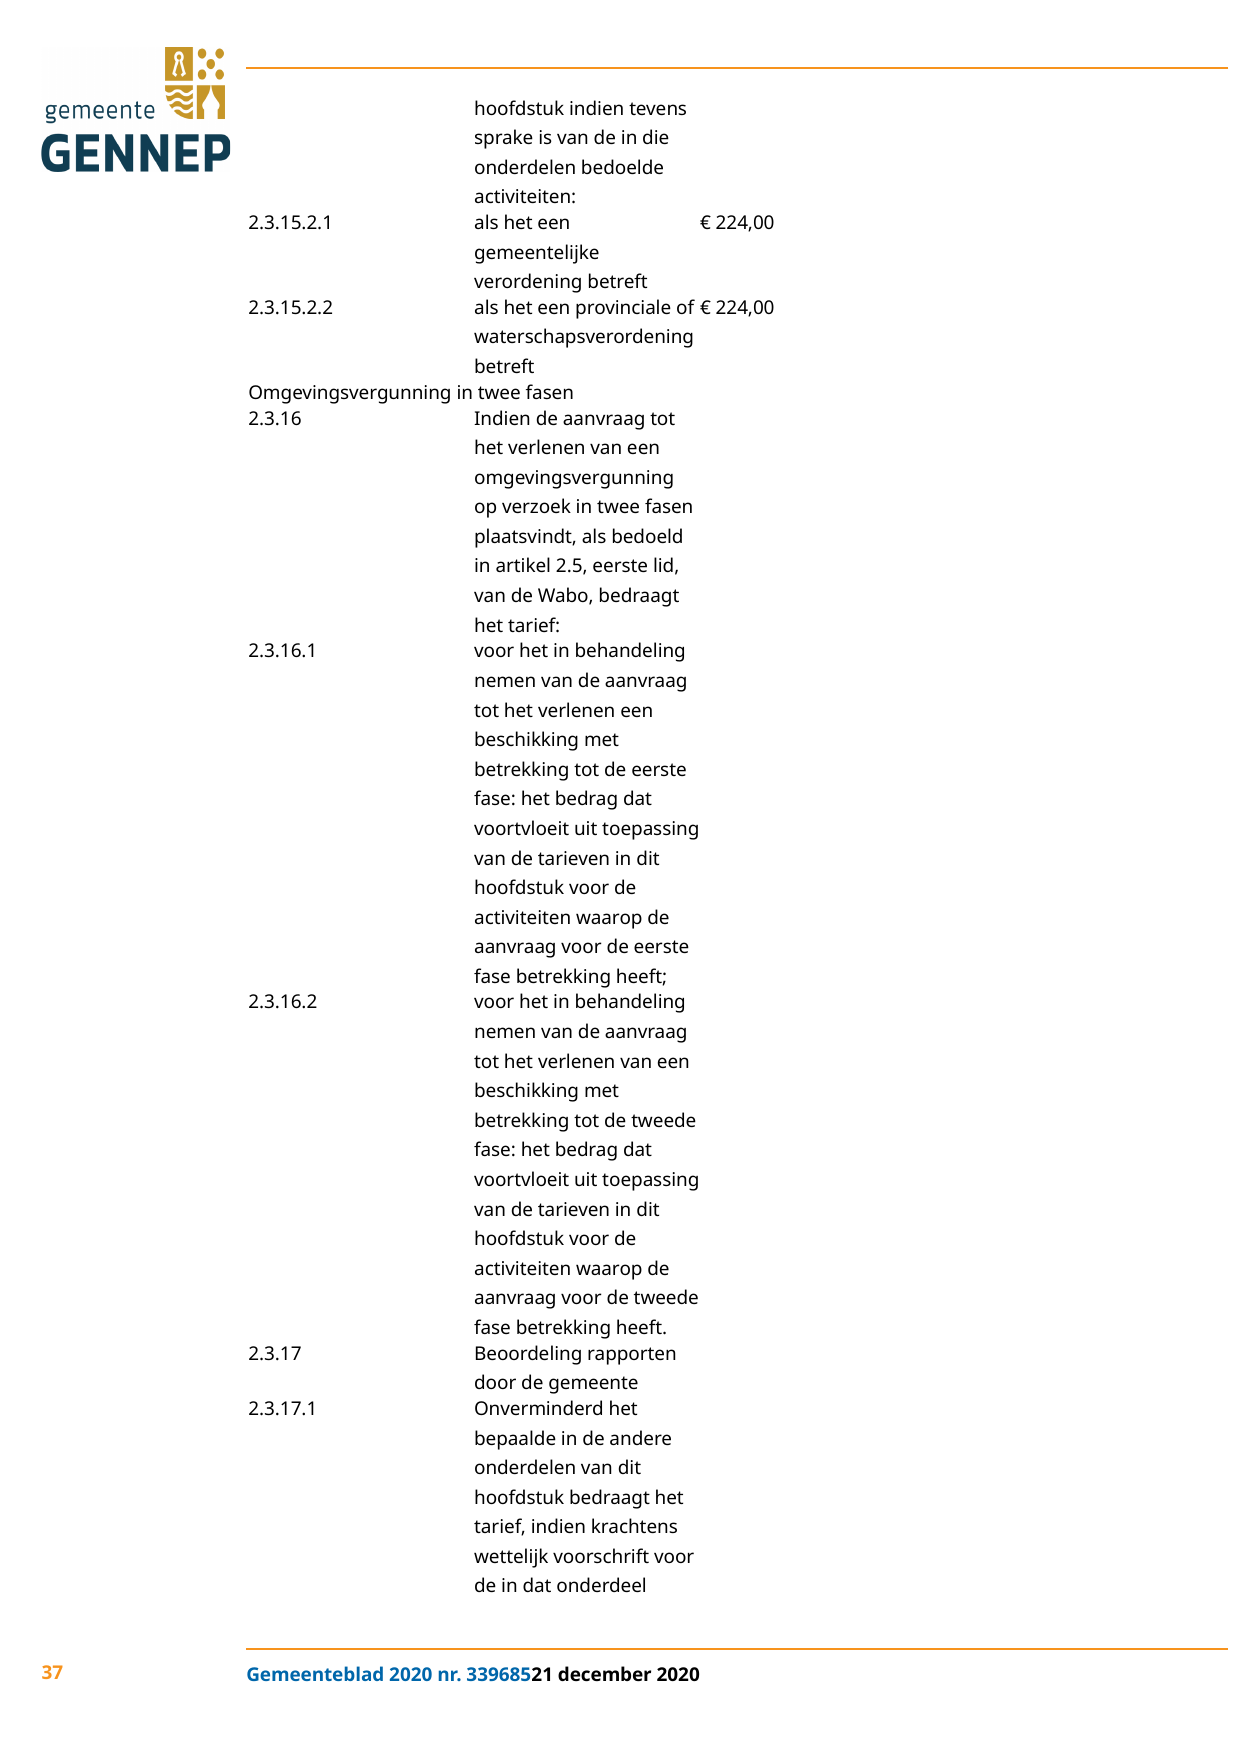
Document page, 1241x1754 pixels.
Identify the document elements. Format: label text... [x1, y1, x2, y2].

table_cell 2.3.17 [248, 1340, 474, 1395]
table_cell [700, 1340, 926, 1395]
table_cell hoofdstuk indien tevens sprake is van de in die onderdelen bedoelde activiteiten: [474, 95, 700, 209]
table_cell [926, 405, 1152, 638]
table_cell voor het in behandeling nemen van de aanvraag tot het verlenen een beschikking met betrekking tot de eerste fase: het bedrag dat voortvloeit uit toepassing van de tarieven in dit hoofdstuk voor de activiteiten waarop de aanvraag voor de eerste fase betrekking heeft; [474, 638, 700, 989]
table_cell voor het in behandeling nemen van de aanvraag tot het verlenen van een beschikking met betrekking tot de tweede fase: het bedrag dat voortvloeit uit toepassing van de tarieven in dit hoofdstuk voor de activiteiten waarop de aanvraag voor de tweede fase betrekking heeft. [474, 989, 700, 1340]
table_cell Beoordeling rapporten door de gemeente [474, 1340, 700, 1395]
table_cell [700, 638, 926, 989]
table_cell 2.3.16.1 [248, 638, 474, 989]
table_cell [926, 638, 1152, 989]
table_cell [700, 95, 926, 209]
picture [41, 47, 231, 172]
table_cell 2.3.15.2.2 [248, 294, 474, 379]
table_cell Indien de aanvraag tot het verlenen van een omgevingsvergunning op verzoek in twee fasen plaatsvindt, als bedoeld in artikel 2.5, eerste lid, van de Wabo, bedraagt het tarief: [474, 405, 700, 638]
table_cell [248, 95, 474, 209]
table_cell 2.3.16 [248, 405, 474, 638]
table_cell Omgevingsvergunning in twee fasen [248, 379, 926, 405]
table_cell 2.3.15.2.1 [248, 209, 474, 294]
table_cell [700, 989, 926, 1340]
table_cell € 224,00 [700, 209, 926, 294]
table_cell [926, 1395, 1152, 1598]
table_cell [926, 989, 1152, 1340]
table_cell [926, 95, 1152, 209]
table_cell 2.3.16.2 [248, 989, 474, 1340]
table_cell € 224,00 [700, 294, 926, 379]
table_cell [700, 405, 926, 638]
table_cell [926, 294, 1152, 379]
table_cell Onverminderd het bepaalde in de andere onderdelen van dit hoofdstuk bedraagt het tarief, indien krachtens wettelijk voorschrift voor de in dat onderdeel [474, 1395, 700, 1598]
table_cell [926, 379, 1152, 405]
table_cell [700, 1395, 926, 1598]
table_cell als het een gemeentelijke verordening betreft [474, 209, 700, 294]
table_cell als het een provinciale of waterschapsverordening betreft [474, 294, 700, 379]
table_cell [926, 1340, 1152, 1395]
table_cell [926, 209, 1152, 294]
table_cell 2.3.17.1 [248, 1395, 474, 1598]
